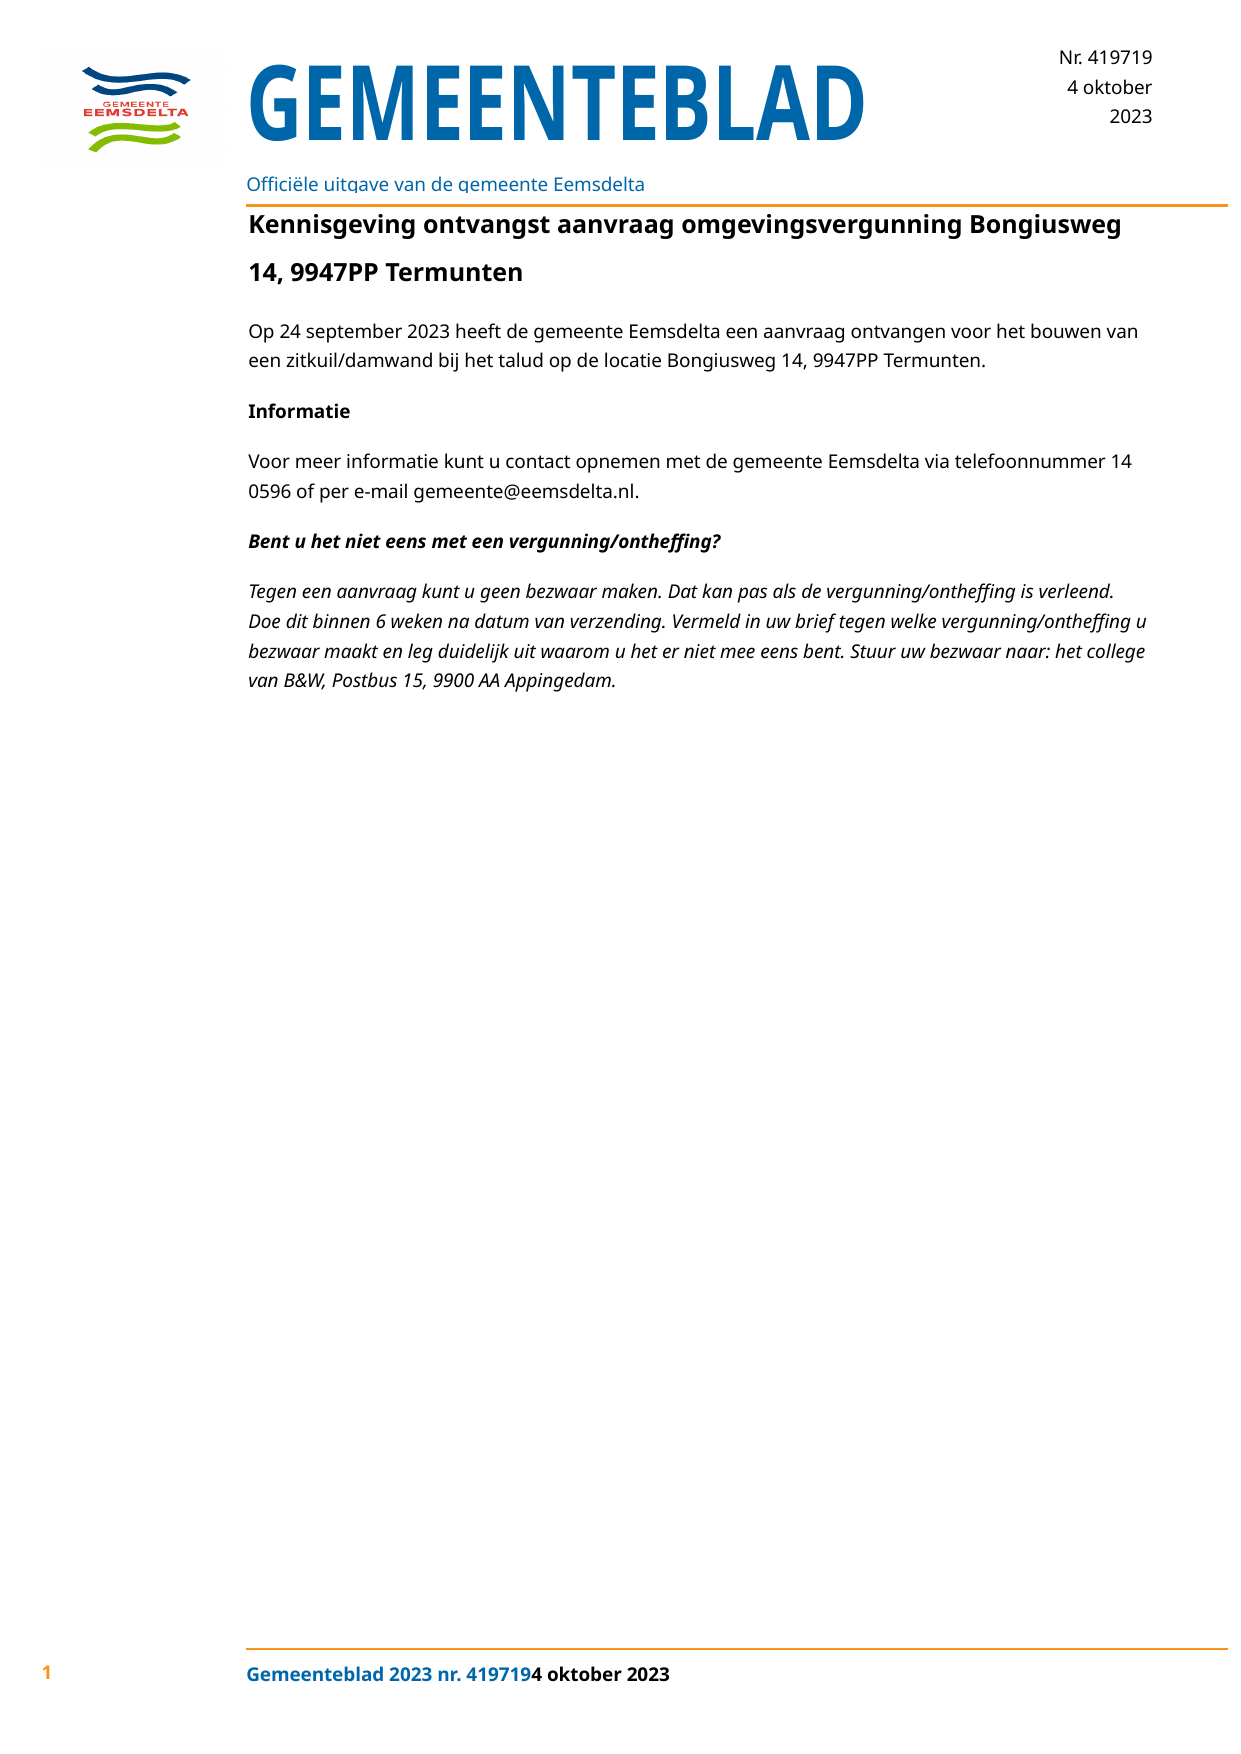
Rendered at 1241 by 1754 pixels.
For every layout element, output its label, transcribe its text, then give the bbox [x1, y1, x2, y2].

text Voor meer informatie kunt u contact opnemen met de gemeente Eemsdelta via telefoonnummer 14 0596 of per e-mail gemeente@eemsdelta.nl. [248, 448, 1152, 504]
picture [41, 47, 231, 172]
text Kennisgeving ontvangst aanvraag omgevingsvergunning Bongiusweg 14, 9947PP Termunten [248, 207, 1152, 288]
text Tegen een aanvraag kunt u geen bezwaar maken. Dat kan pas als de vergunning/ontheffing is verleend. Doe dit binnen 6 weken na datum van verzending. Vermeld in uw brief tegen welke vergunning/ontheffing u bezwaar maakt en leg duidelijk uit waarom u het er niet mee eens bent. Stuur uw bezwaar naar: het college van B&W, Postbus 15, 9900 AA Appingedam. [248, 579, 1152, 693]
text Informatie [248, 398, 1152, 424]
text Bent u het niet eens met een vergunning/ontheffing? [248, 528, 1152, 554]
text Op 24 september 2023 heeft de gemeente Eemsdelta een aanvraag ontvangen voor het bouwen van een zitkuil/damwand bij het talud op de locatie Bongiusweg 14, 9947PP Termunten. [248, 318, 1152, 373]
